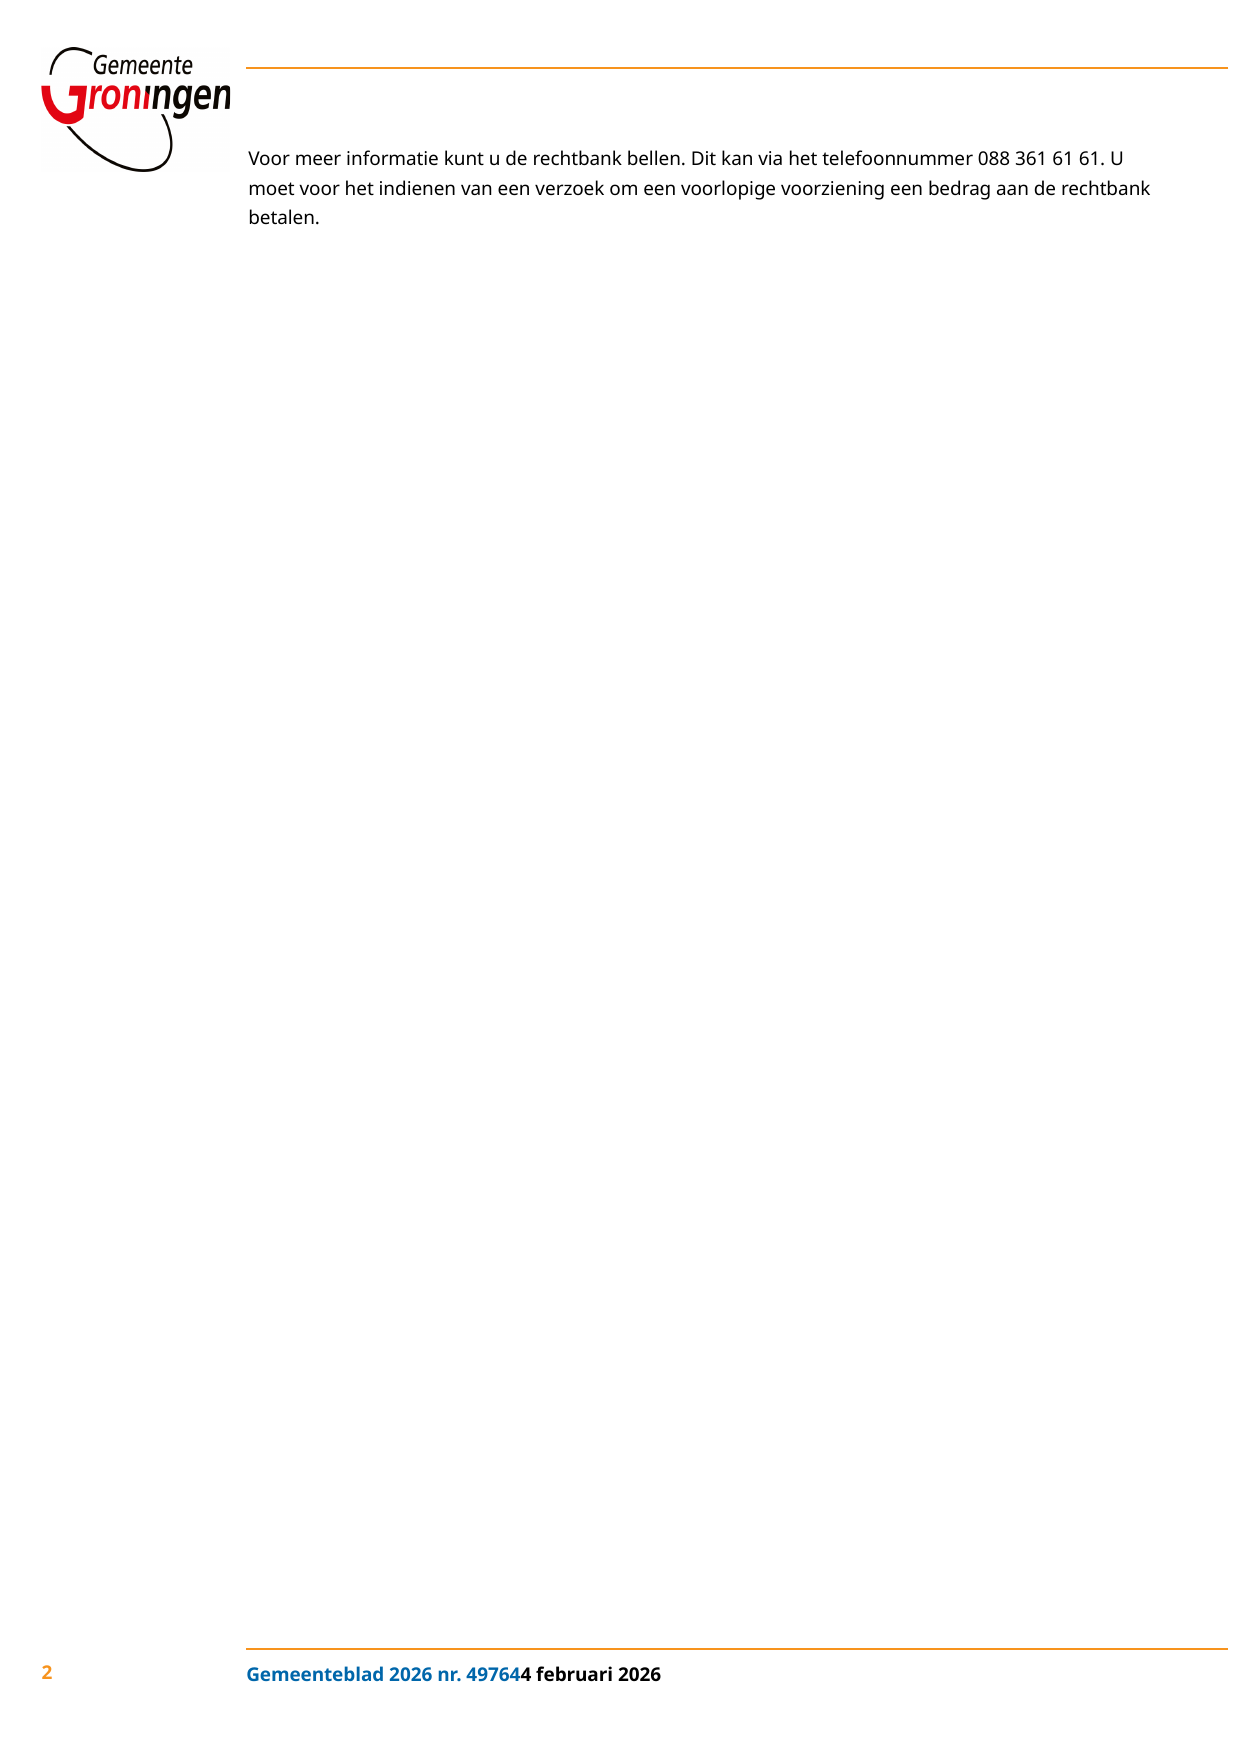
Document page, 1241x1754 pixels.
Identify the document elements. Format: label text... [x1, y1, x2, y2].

picture [41, 47, 231, 172]
text Voor meer informatie kunt u de rechtbank bellen. Dit kan via het telefoonnummer 088 361 61 61. U moet voor het indienen van een verzoek om een voorlopige voorziening een bedrag aan de rechtbank betalen. [248, 145, 1152, 230]
